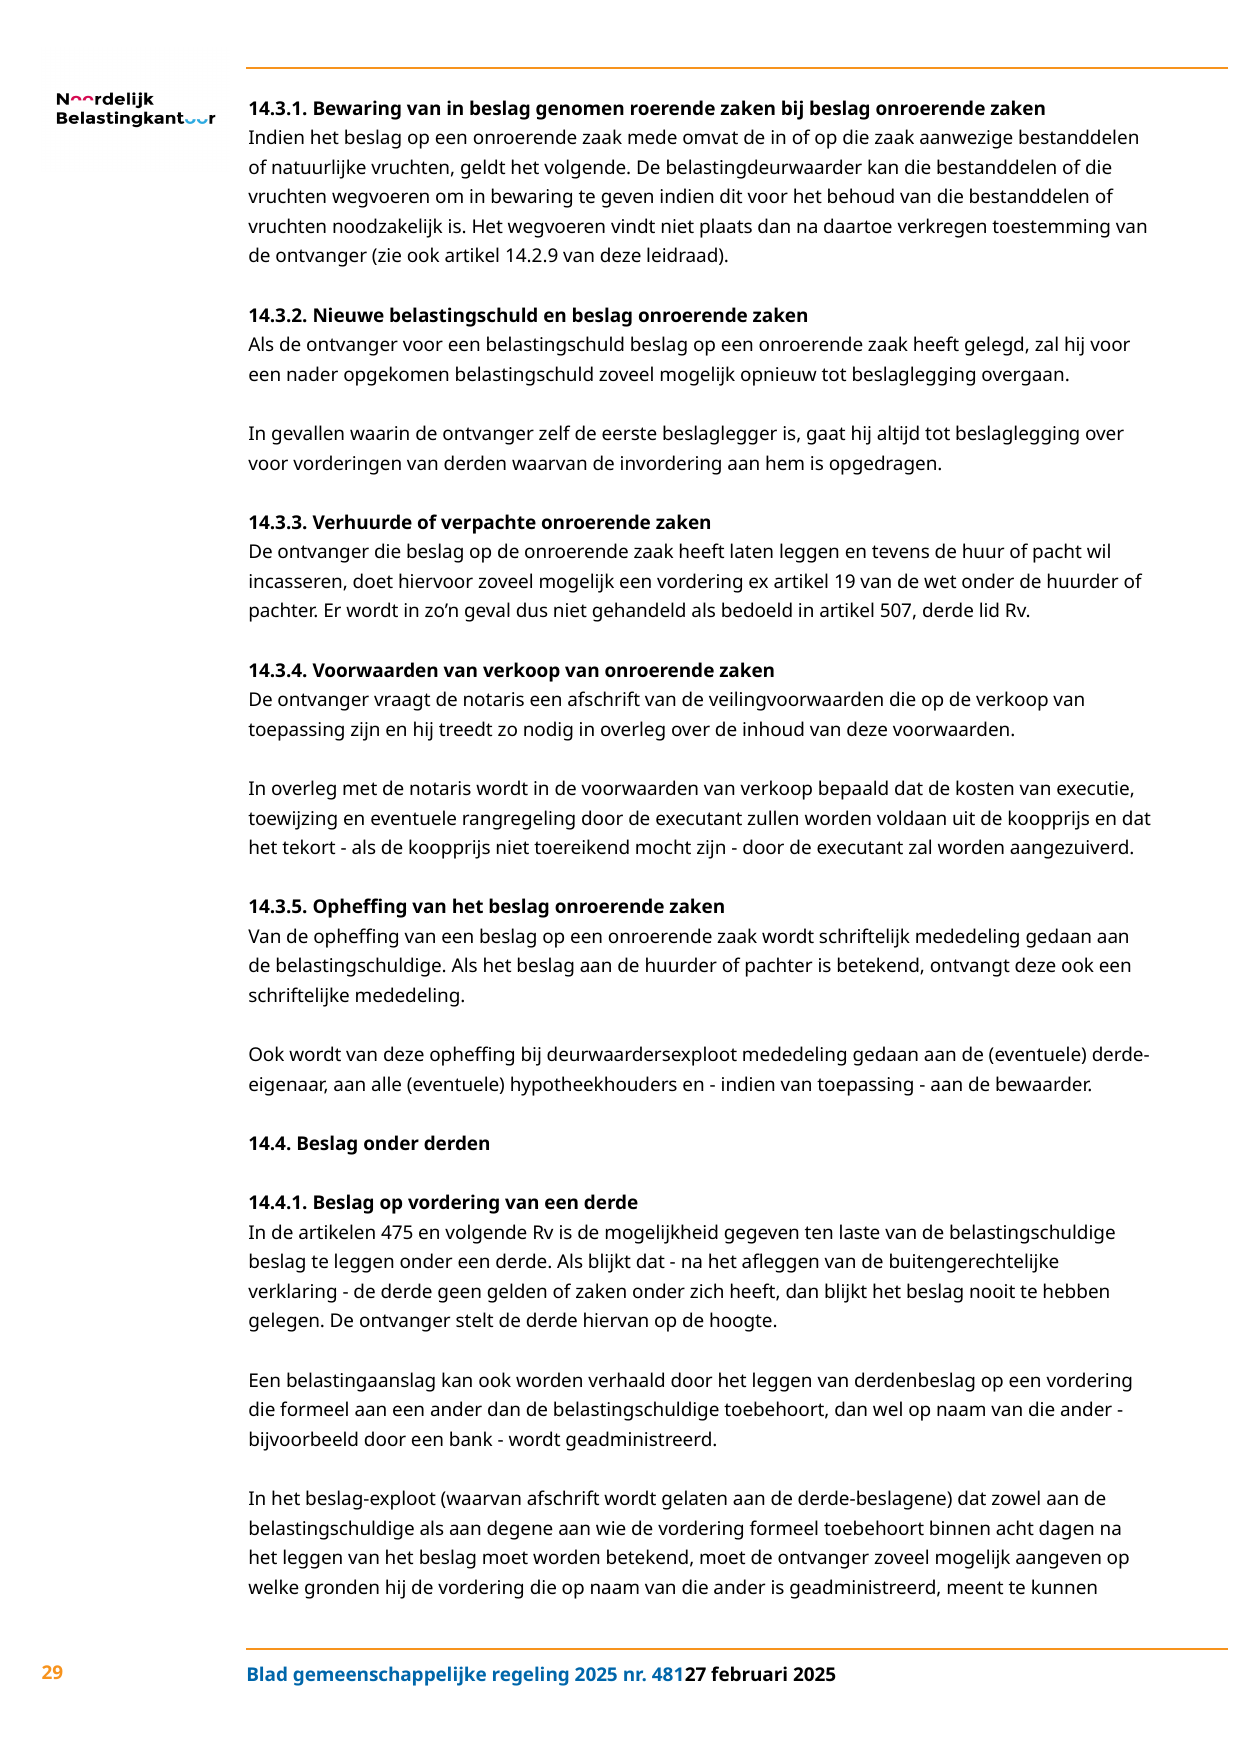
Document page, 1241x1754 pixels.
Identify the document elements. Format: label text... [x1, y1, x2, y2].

text Ook wordt van deze opheffing bij deurwaardersexploot mededeling gedaan aan de (eventuele) derde-eigenaar, aan alle (eventuele) hypotheekhouders en - indien van toepassing - aan de bewaarder. [248, 1041, 1152, 1097]
text 14.3.1. Bewaring van in beslag genomen roerende zaken bij beslag onroerende zaken [248, 95, 1152, 121]
text 14.3.3. Verhuurde of verpachte onroerende zaken [248, 509, 1152, 535]
text Een belastingaanslag kan ook worden verhaald door het leggen van derdenbeslag op een vordering die formeel aan een ander dan de belastingschuldige toebehoort, dan wel op naam van die ander - bijvoorbeeld door een bank - wordt geadministreerd. [248, 1367, 1152, 1452]
text 14.4.1. Beslag op vordering van een derde [248, 1189, 1152, 1215]
text In overleg met de notaris wordt in de voorwaarden van verkoop bepaald dat de kosten van executie, toewijzing en eventuele rangregeling door de executant zullen worden voldaan uit de koopprijs en dat het tekort - als de koopprijs niet toereikend mocht zijn - door de executant zal worden aangezuiverd. [248, 775, 1152, 860]
text 14.3.4. Voorwaarden van verkoop van onroerende zaken [248, 657, 1152, 683]
text 14.3.2. Nieuwe belastingschuld en beslag onroerende zaken [248, 302, 1152, 328]
text In gevallen waarin de ontvanger zelf de eerste beslaglegger is, gaat hij altijd tot beslaglegging over voor vorderingen van derden waarvan de invordering aan hem is opgedragen. [248, 420, 1152, 476]
text Als de ontvanger voor een belastingschuld beslag op een onroerende zaak heeft gelegd, zal hij voor een nader opgekomen belastingschuld zoveel mogelijk opnieuw tot beslaglegging overgaan. [248, 331, 1152, 387]
text In de artikelen 475 en volgende Rv is de mogelijkheid gegeven ten laste van de belastingschuldige beslag te leggen onder een derde. Als blijkt dat - na het afleggen van de buitengerechtelijke verklaring - de derde geen gelden of zaken onder zich heeft, dan blijkt het beslag nooit te hebben gelegen. De ontvanger stelt de derde hiervan op de hoogte. [248, 1219, 1152, 1333]
text Indien het beslag op een onroerende zaak mede omvat de in of op die zaak aanwezige bestanddelen of natuurlijke vruchten, geldt het volgende. De belastingdeurwaarder kan die bestanddelen of die vruchten wegvoeren om in bewaring te geven indien dit voor het behoud van die bestanddelen of vruchten noodzakelijk is. Het wegvoeren vindt niet plaats dan na daartoe verkregen toestemming van de ontvanger (zie ook artikel 14.2.9 van deze leidraad). [248, 124, 1152, 268]
text De ontvanger vraagt de notaris een afschrift van de veilingvoorwaarden die op de verkoop van toepassing zijn en hij treedt zo nodig in overleg over de inhoud van deze voorwaarden. [248, 686, 1152, 742]
text Van de opheffing van een beslag op een onroerende zaak wordt schriftelijk mededeling gedaan aan de belastingschuldige. Als het beslag aan de huurder of pachter is betekend, ontvangt deze ook een schriftelijke mededeling. [248, 923, 1152, 1008]
text De ontvanger die beslag op de onroerende zaak heeft laten leggen en tevens de huur of pacht wil incasseren, doet hiervoor zoveel mogelijk een vordering ex artikel 19 van de wet onder de huurder of pachter. Er wordt in zo’n geval dus niet gehandeld als bedoeld in artikel 507, derde lid Rv. [248, 538, 1152, 623]
text In het beslag-exploot (waarvan afschrift wordt gelaten aan de derde-beslagene) dat zowel aan de belastingschuldige als aan degene aan wie de vordering formeel toebehoort binnen acht dagen na het leggen van het beslag moet worden betekend, moet de ontvanger zoveel mogelijk aangeven op welke gronden hij de vordering die op naam van die ander is geadministreerd, meent te kunnen [248, 1485, 1152, 1600]
text 14.4. Beslag onder derden [248, 1130, 1152, 1156]
picture [41, 47, 231, 172]
text 14.3.5. Opheffing van het beslag onroerende zaken [248, 893, 1152, 919]
